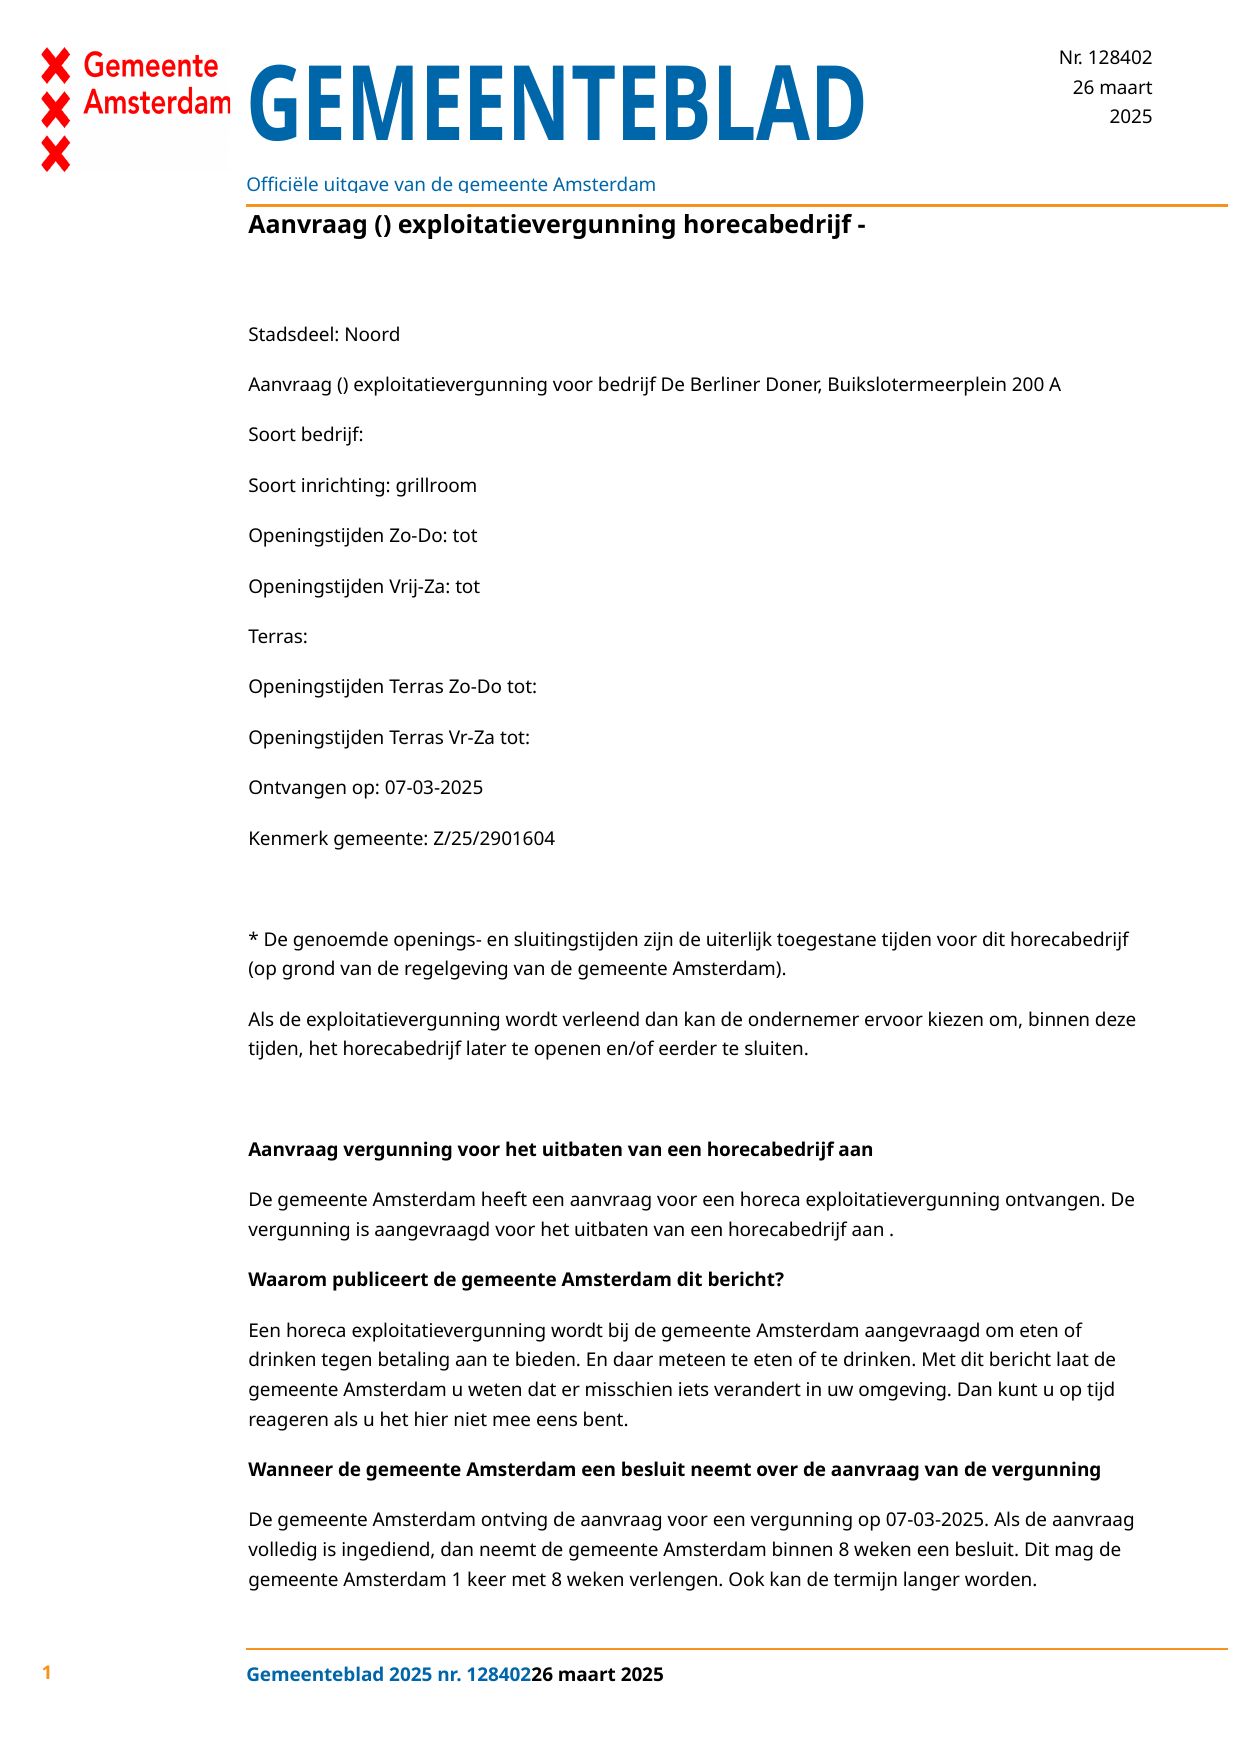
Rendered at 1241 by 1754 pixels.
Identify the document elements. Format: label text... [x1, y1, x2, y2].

text Wanneer de gemeente Amsterdam een besluit neemt over de aanvraag van de vergunning [248, 1456, 1152, 1482]
text De gemeente Amsterdam ontving de aanvraag voor een vergunning op 07-03-2025. Als de aanvraag volledig is ingediend, dan neemt de gemeente Amsterdam binnen 8 weken een besluit. Dit mag de gemeente Amsterdam 1 keer met 8 weken verlengen. Ook kan de termijn langer worden. [248, 1507, 1152, 1591]
text Soort bedrijf: [248, 422, 1152, 447]
text Aanvraag () exploitatievergunning horecabedrijf - [248, 207, 1152, 241]
text Openingstijden Vrij-Za: tot [248, 573, 1152, 598]
text Waarom publiceert de gemeente Amsterdam dit bericht? [248, 1267, 1152, 1292]
text Openingstijden Terras Vr-Za tot: [248, 724, 1152, 750]
text De gemeente Amsterdam heeft een aanvraag voor een horeca exploitatievergunning ontvangen. De vergunning is aangevraagd voor het uitbaten van een horecabedrijf aan . [248, 1187, 1152, 1242]
text Een horeca exploitatievergunning wordt bij de gemeente Amsterdam aangevraagd om eten of drinken tegen betaling aan te bieden. En daar meteen te eten of te drinken. Met dit bericht laat de gemeente Amsterdam u weten dat er misschien iets verandert in uw omgeving. Dan kunt u op tijd reageren als u het hier niet mee eens bent. [248, 1317, 1152, 1431]
text Soort inrichting: grillroom [248, 472, 1152, 498]
text Als de exploitatievergunning wordt verleend dan kan de ondernemer ervoor kiezen om, binnen deze tijden, het horecabedrijf later te openen en/of eerder te sluiten. [248, 1006, 1152, 1061]
text * De genoemde openings- en sluitingstijden zijn de uiterlijk toegestane tijden voor dit horecabedrijf (op grond van de regelgeving van de gemeente Amsterdam). [248, 926, 1152, 981]
text Stadsdeel: Noord [248, 321, 1152, 346]
picture [41, 47, 231, 172]
text Kenmerk gemeente: Z/25/2901604 [248, 825, 1152, 851]
text Openingstijden Terras Zo-Do tot: [248, 674, 1152, 699]
text Ontvangen op: 07-03-2025 [248, 774, 1152, 800]
text Openingstijden Zo-Do: tot [248, 522, 1152, 548]
text Terras: [248, 623, 1152, 649]
text Aanvraag () exploitatievergunning voor bedrijf De Berliner Doner, Buikslotermeerplein 200 A [248, 371, 1152, 397]
text Aanvraag vergunning voor het uitbaten van een horecabedrijf aan [248, 1136, 1152, 1162]
